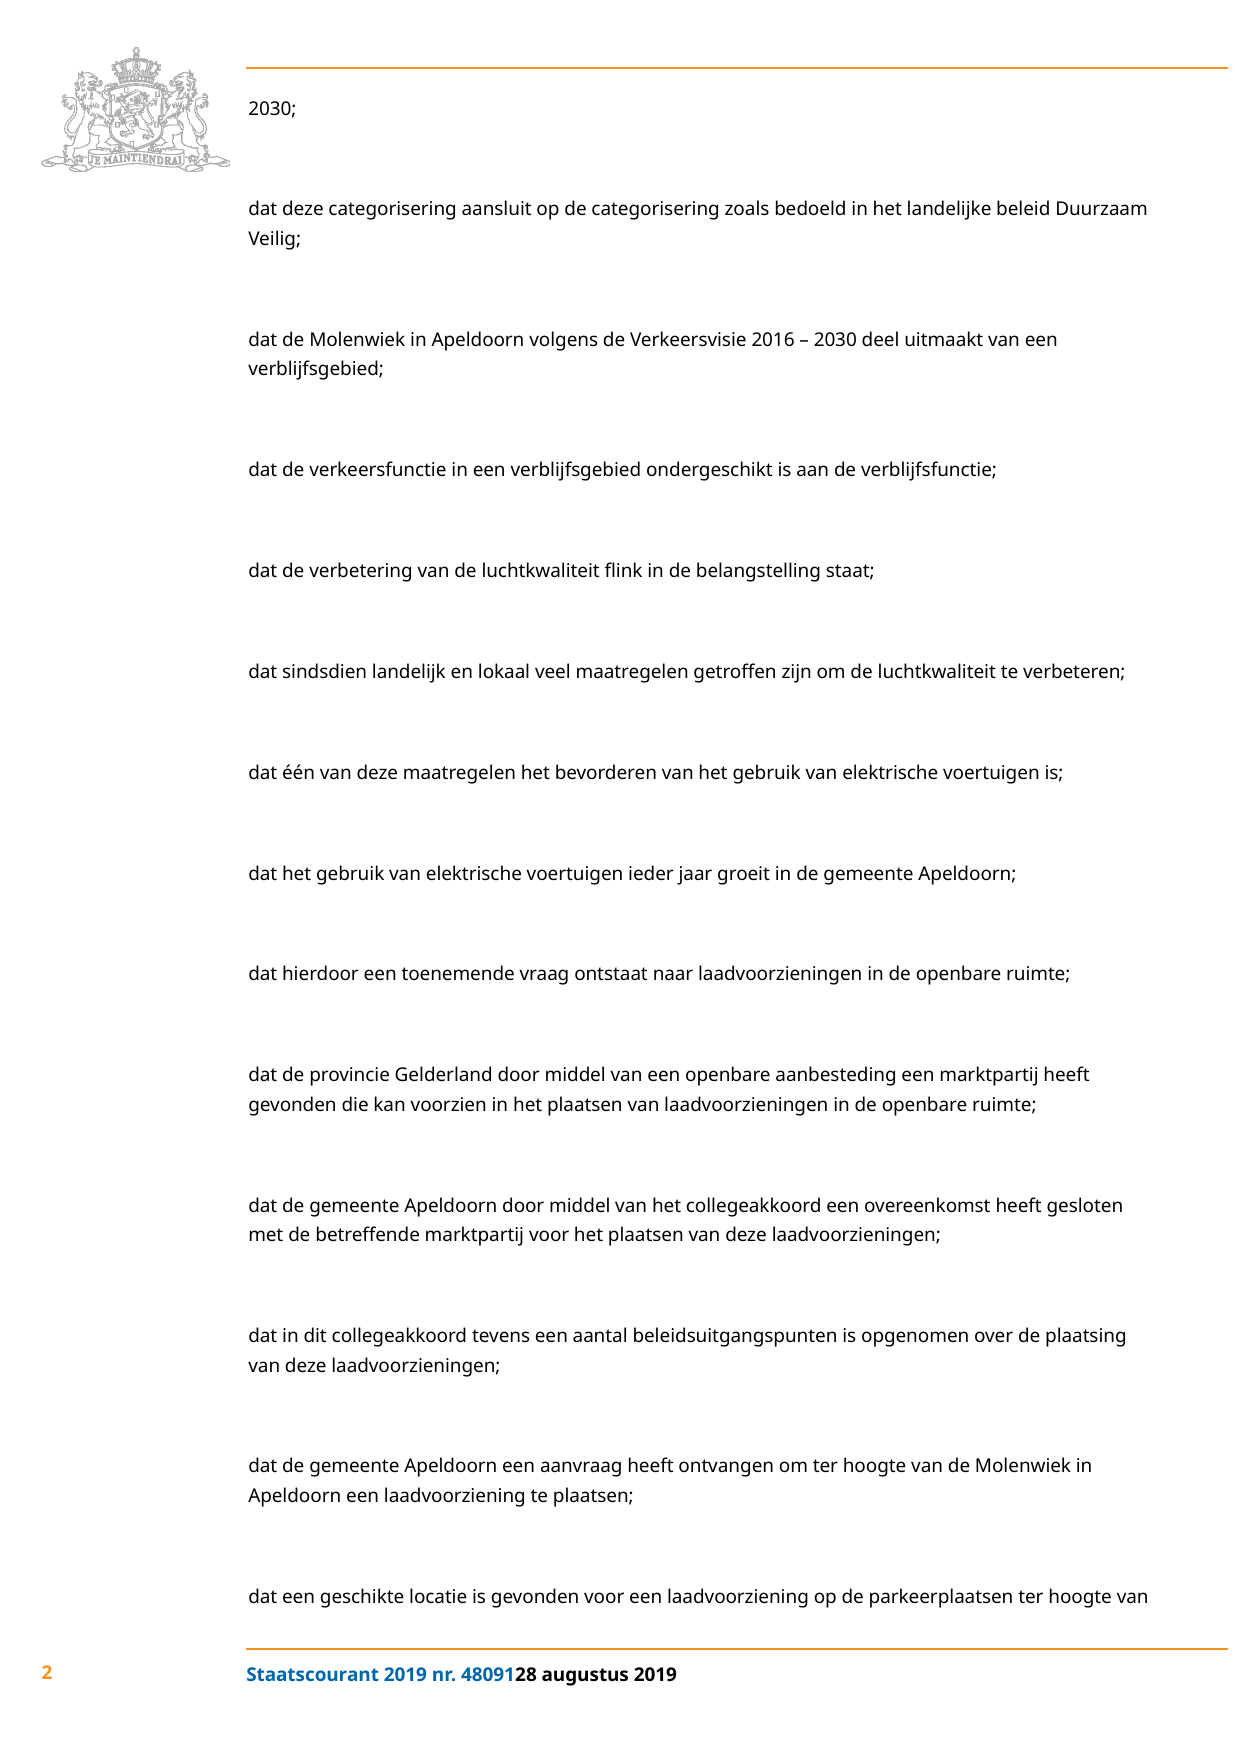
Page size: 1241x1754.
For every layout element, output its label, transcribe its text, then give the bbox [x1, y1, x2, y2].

text dat een geschikte locatie is gevonden voor een laadvoorziening op de parkeerplaatsen ter hoogte van [248, 1583, 1152, 1609]
text dat in dit collegeakkoord tevens een aantal beleidsuitgangspunten is opgenomen over de plaatsing van deze laadvoorzieningen; [248, 1322, 1152, 1378]
text dat sindsdien landelijk en lokaal veel maatregelen getroffen zijn om de luchtkwaliteit te verbeteren; [248, 658, 1152, 684]
text dat de provincie Gelderland door middel van een openbare aanbesteding een marktpartij heeft gevonden die kan voorzien in het plaatsen van laadvoorzieningen in de openbare ruimte; [248, 1061, 1152, 1117]
text dat één van deze maatregelen het bevorderen van het gebruik van elektrische voertuigen is; [248, 759, 1152, 785]
text dat de gemeente Apeldoorn door middel van het collegeakkoord een overeenkomst heeft gesloten met de betreffende marktpartij voor het plaatsen van deze laadvoorzieningen; [248, 1192, 1152, 1247]
text dat deze categorisering aansluit op de categorisering zoals bedoeld in het landelijke beleid Duurzaam Veilig; [248, 196, 1152, 251]
text dat de verkeersfunctie in een verblijfsgebied ondergeschikt is aan de verblijfsfunctie; [248, 456, 1152, 482]
text dat het gebruik van elektrische voertuigen ieder jaar groeit in de gemeente Apeldoorn; [248, 860, 1152, 886]
text 2030; [248, 95, 1152, 121]
text dat hierdoor een toenemende vraag ontstaat naar laadvoorzieningen in de openbare ruimte; [248, 961, 1152, 986]
picture [41, 47, 231, 172]
text dat de verbetering van de luchtkwaliteit flink in de belangstelling staat; [248, 557, 1152, 583]
text dat de Molenwiek in Apeldoorn volgens de Verkeersvisie 2016 – 2030 deel uitmaakt van een verblijfsgebied; [248, 326, 1152, 381]
text dat de gemeente Apeldoorn een aanvraag heeft ontvangen om ter hoogte van de Molenwiek in Apeldoorn een laadvoorziening te plaatsen; [248, 1453, 1152, 1508]
